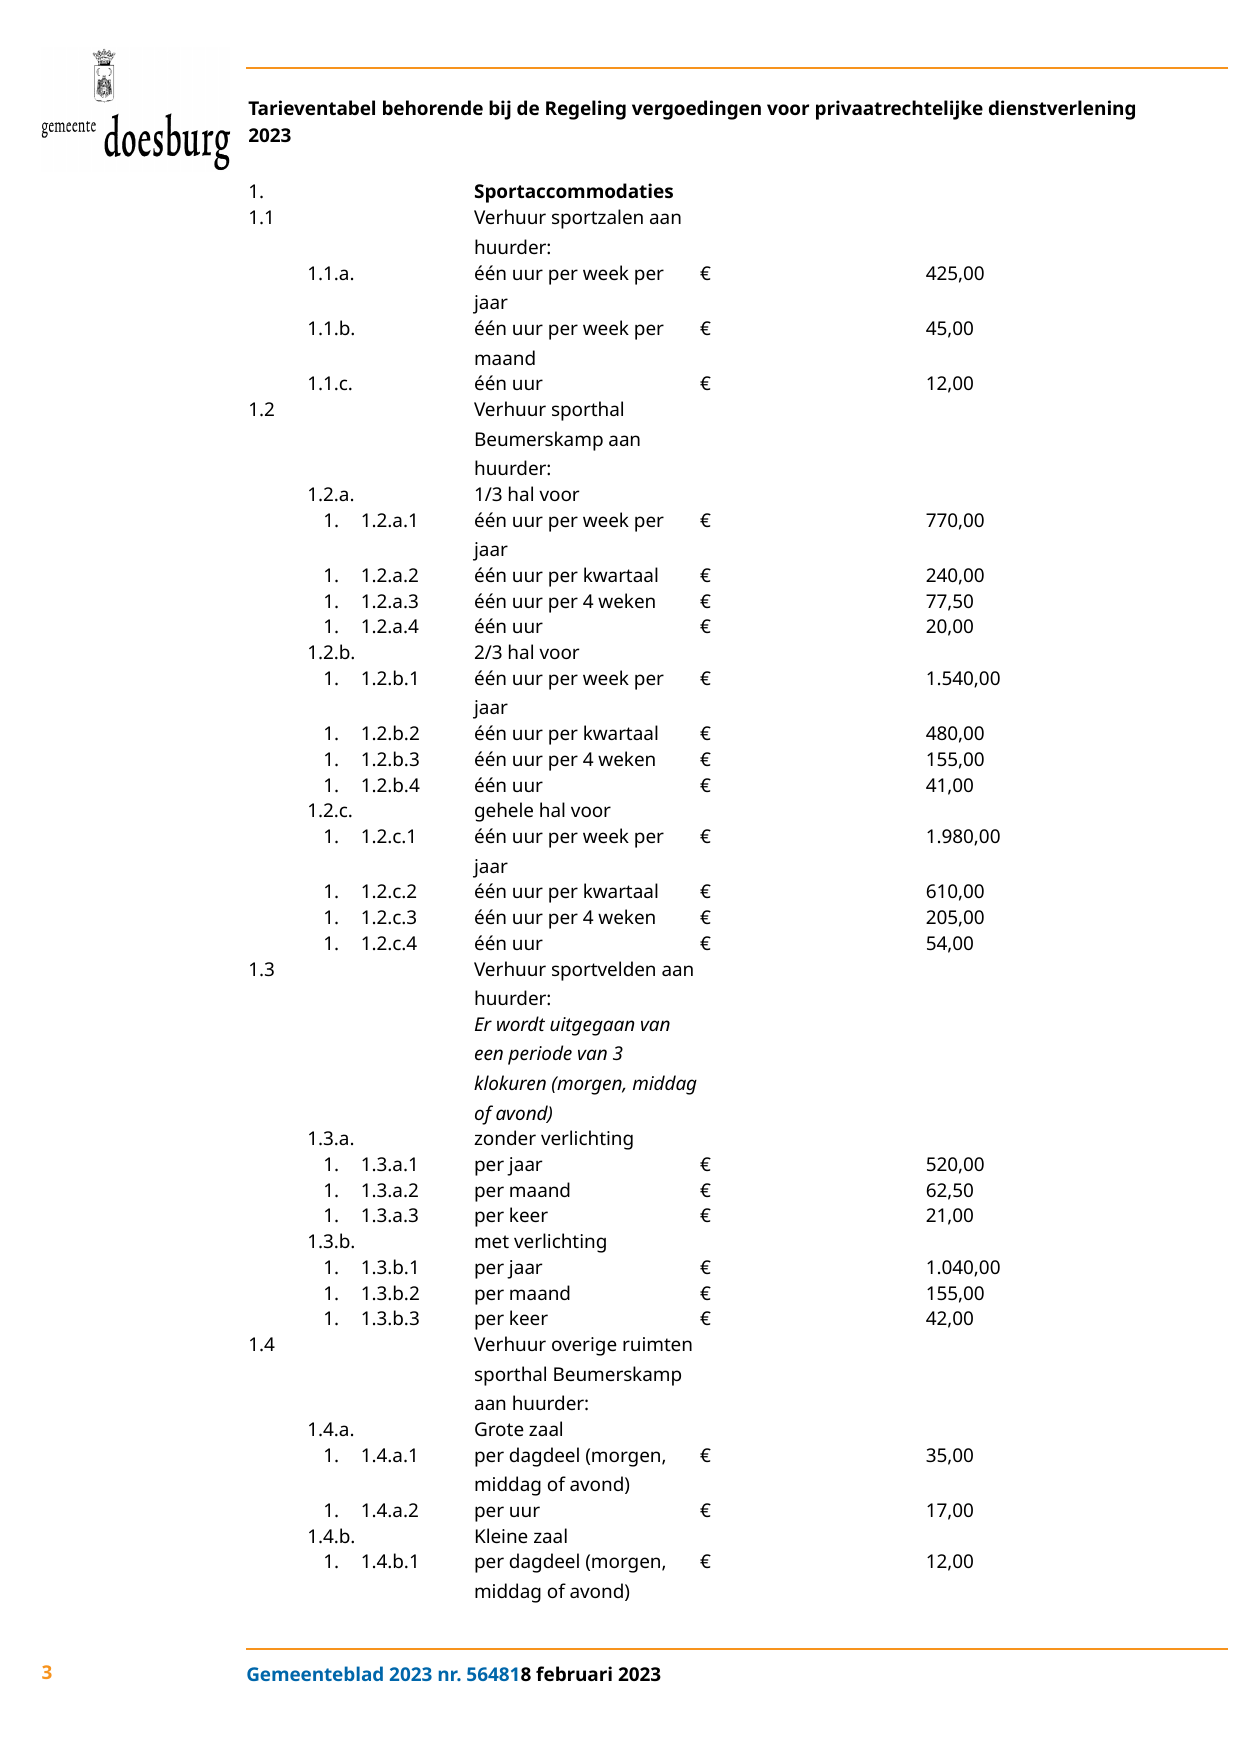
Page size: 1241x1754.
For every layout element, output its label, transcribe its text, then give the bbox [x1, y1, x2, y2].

table_cell 42,00 [926, 1306, 1152, 1331]
table_cell 12,00 [926, 370, 1152, 396]
table_cell [700, 956, 926, 1011]
table_cell 77,50 [926, 588, 1152, 613]
table_cell Verhuur overige ruimten sporthal Beumerskamp aan huurder: [474, 1331, 700, 1416]
table_cell 1.2.a.1 [248, 507, 474, 562]
table_cell 1.3.b.2 [248, 1280, 474, 1306]
table_cell 1.2.c.1 [248, 823, 474, 878]
table_cell € [700, 1254, 926, 1280]
table_cell € [700, 823, 926, 878]
table_cell gehele hal voor [474, 798, 700, 823]
table_cell 1.1.b. [248, 315, 474, 370]
table_cell 2/3 hal voor [474, 639, 700, 665]
table_cell Verhuur sportvelden aan huurder: [474, 956, 700, 1011]
table_cell 1.540,00 [926, 665, 1152, 720]
table_cell € [700, 1306, 926, 1331]
table_cell [700, 1011, 926, 1126]
table_cell [926, 396, 1152, 481]
table_cell € [700, 1497, 926, 1523]
table_cell [926, 1416, 1152, 1442]
table_cell 205,00 [926, 904, 1152, 930]
table_cell per dagdeel (morgen, middag of avond) [474, 1549, 700, 1604]
table_cell Verhuur sporthal Beumerskamp aan huurder: [474, 396, 700, 481]
table_cell € [700, 507, 926, 562]
table_cell 1.1.a. [248, 260, 474, 315]
table_cell 1.040,00 [926, 1254, 1152, 1280]
table_cell 20,00 [926, 614, 1152, 639]
table_cell [700, 1229, 926, 1254]
table_cell één uur per 4 weken [474, 904, 700, 930]
table_cell 425,00 [926, 260, 1152, 315]
table_cell [700, 205, 926, 260]
table_cell [926, 1331, 1152, 1416]
table_cell 1.3.a.1 [248, 1151, 474, 1177]
table_cell met verlichting [474, 1229, 700, 1254]
table_cell één uur per week per maand [474, 315, 700, 370]
table_cell Grote zaal [474, 1416, 700, 1442]
table_header [248, 179, 474, 204]
table_header [926, 179, 1152, 204]
table_cell € [700, 1442, 926, 1497]
table_cell [926, 1523, 1152, 1549]
table_cell één uur per week per jaar [474, 665, 700, 720]
table_cell € [700, 588, 926, 613]
table_cell 54,00 [926, 930, 1152, 956]
table_cell € [700, 1177, 926, 1203]
table_cell [926, 481, 1152, 507]
text Tarieventabel behorende bij de Regeling vergoedingen voor privaatrechtelijke dienstverlening 2023 [248, 95, 1152, 149]
table_cell [926, 1011, 1152, 1126]
table_cell één uur per kwartaal [474, 879, 700, 904]
table_cell 610,00 [926, 879, 1152, 904]
table_cell € [700, 260, 926, 315]
table_cell [700, 1523, 926, 1549]
table_cell 1.2.b. [248, 639, 474, 665]
table_cell 1.2.b.4 [248, 772, 474, 797]
table_cell 1.2.c.4 [248, 930, 474, 956]
table_cell [700, 1416, 926, 1442]
table_cell [248, 956, 474, 1011]
table_cell één uur [474, 772, 700, 797]
table_cell 45,00 [926, 315, 1152, 370]
table_cell 520,00 [926, 1151, 1152, 1177]
table_cell één uur per 4 weken [474, 588, 700, 613]
table_cell één uur per week per jaar [474, 507, 700, 562]
table_cell [926, 1126, 1152, 1151]
table_cell Kleine zaal [474, 1523, 700, 1549]
table_cell 1.2.a.2 [248, 562, 474, 588]
table_cell 35,00 [926, 1442, 1152, 1497]
table_cell per maand [474, 1177, 700, 1203]
table_cell per uur [474, 1497, 700, 1523]
table_cell één uur per 4 weken [474, 746, 700, 772]
table_cell per keer [474, 1203, 700, 1228]
table_cell 1.3.b. [248, 1229, 474, 1254]
table_cell 1.2.c.2 [248, 879, 474, 904]
table_cell zonder verlichting [474, 1126, 700, 1151]
table_cell € [700, 562, 926, 588]
table_cell [926, 798, 1152, 823]
table_cell [700, 639, 926, 665]
table_cell [700, 1126, 926, 1151]
table_cell één uur per kwartaal [474, 720, 700, 746]
table_cell 1.3.a.3 [248, 1203, 474, 1228]
table_cell 1.3.a.2 [248, 1177, 474, 1203]
table_cell 1.2.a.4 [248, 614, 474, 639]
table_cell Verhuur sportzalen aan huurder: [474, 205, 700, 260]
table_cell 17,00 [926, 1497, 1152, 1523]
table_cell [926, 1229, 1152, 1254]
table_cell [700, 798, 926, 823]
table_cell [248, 396, 474, 481]
table_cell 1.4.a. [248, 1416, 474, 1442]
table_cell [926, 956, 1152, 1011]
table_cell € [700, 746, 926, 772]
table_cell per dagdeel (morgen, middag of avond) [474, 1442, 700, 1497]
table_cell [700, 481, 926, 507]
table_cell één uur per week per jaar [474, 823, 700, 878]
table_cell per keer [474, 1306, 700, 1331]
table_cell 1.3.a. [248, 1126, 474, 1151]
table_cell 770,00 [926, 507, 1152, 562]
table_cell 1.2.c. [248, 798, 474, 823]
table_cell 240,00 [926, 562, 1152, 588]
table_cell 1.2.a. [248, 481, 474, 507]
table_cell 1.4.b.1 [248, 1549, 474, 1604]
table_cell € [700, 720, 926, 746]
table_cell 1.2.a.3 [248, 588, 474, 613]
table_cell € [700, 879, 926, 904]
table_cell per jaar [474, 1151, 700, 1177]
table_cell 155,00 [926, 1280, 1152, 1306]
table_cell Er wordt uitgegaan van een periode van 3 klokuren (morgen, middag of avond) [474, 1011, 700, 1126]
table_cell [700, 396, 926, 481]
table_cell 1.3.b.3 [248, 1306, 474, 1331]
table_cell per jaar [474, 1254, 700, 1280]
table_cell € [700, 904, 926, 930]
table_cell € [700, 614, 926, 639]
table_cell € [700, 930, 926, 956]
table_cell [248, 1011, 474, 1126]
table_cell € [700, 1203, 926, 1228]
table_cell [248, 1331, 474, 1416]
table_cell één uur [474, 614, 700, 639]
table_cell 1.3.b.1 [248, 1254, 474, 1280]
table_cell 1.1.c. [248, 370, 474, 396]
picture [41, 47, 231, 172]
table_cell één uur [474, 930, 700, 956]
table_cell € [700, 370, 926, 396]
table_header [700, 179, 926, 204]
table_cell [248, 205, 474, 260]
table_cell 1.2.b.3 [248, 746, 474, 772]
table_cell 62,50 [926, 1177, 1152, 1203]
table_cell [700, 1331, 926, 1416]
table_cell 1.2.b.1 [248, 665, 474, 720]
table_cell € [700, 1151, 926, 1177]
table_cell 1.4.b. [248, 1523, 474, 1549]
table_cell € [700, 315, 926, 370]
table_cell 480,00 [926, 720, 1152, 746]
table_cell één uur [474, 370, 700, 396]
table_cell één uur per week per jaar [474, 260, 700, 315]
table_header Sportaccommodaties [474, 179, 700, 204]
table_cell per maand [474, 1280, 700, 1306]
table_cell 1.4.a.1 [248, 1442, 474, 1497]
table_cell 1.2.b.2 [248, 720, 474, 746]
table_cell 1.980,00 [926, 823, 1152, 878]
table_cell 12,00 [926, 1549, 1152, 1604]
table_cell 1.2.c.3 [248, 904, 474, 930]
table_cell één uur per kwartaal [474, 562, 700, 588]
table_cell € [700, 665, 926, 720]
table_cell [926, 639, 1152, 665]
table_cell [926, 205, 1152, 260]
table_cell 41,00 [926, 772, 1152, 797]
table_cell € [700, 1549, 926, 1604]
table_cell € [700, 772, 926, 797]
table_cell € [700, 1280, 926, 1306]
table_cell 155,00 [926, 746, 1152, 772]
table_cell 1/3 hal voor [474, 481, 700, 507]
table_cell 1.4.a.2 [248, 1497, 474, 1523]
table_cell 21,00 [926, 1203, 1152, 1228]
